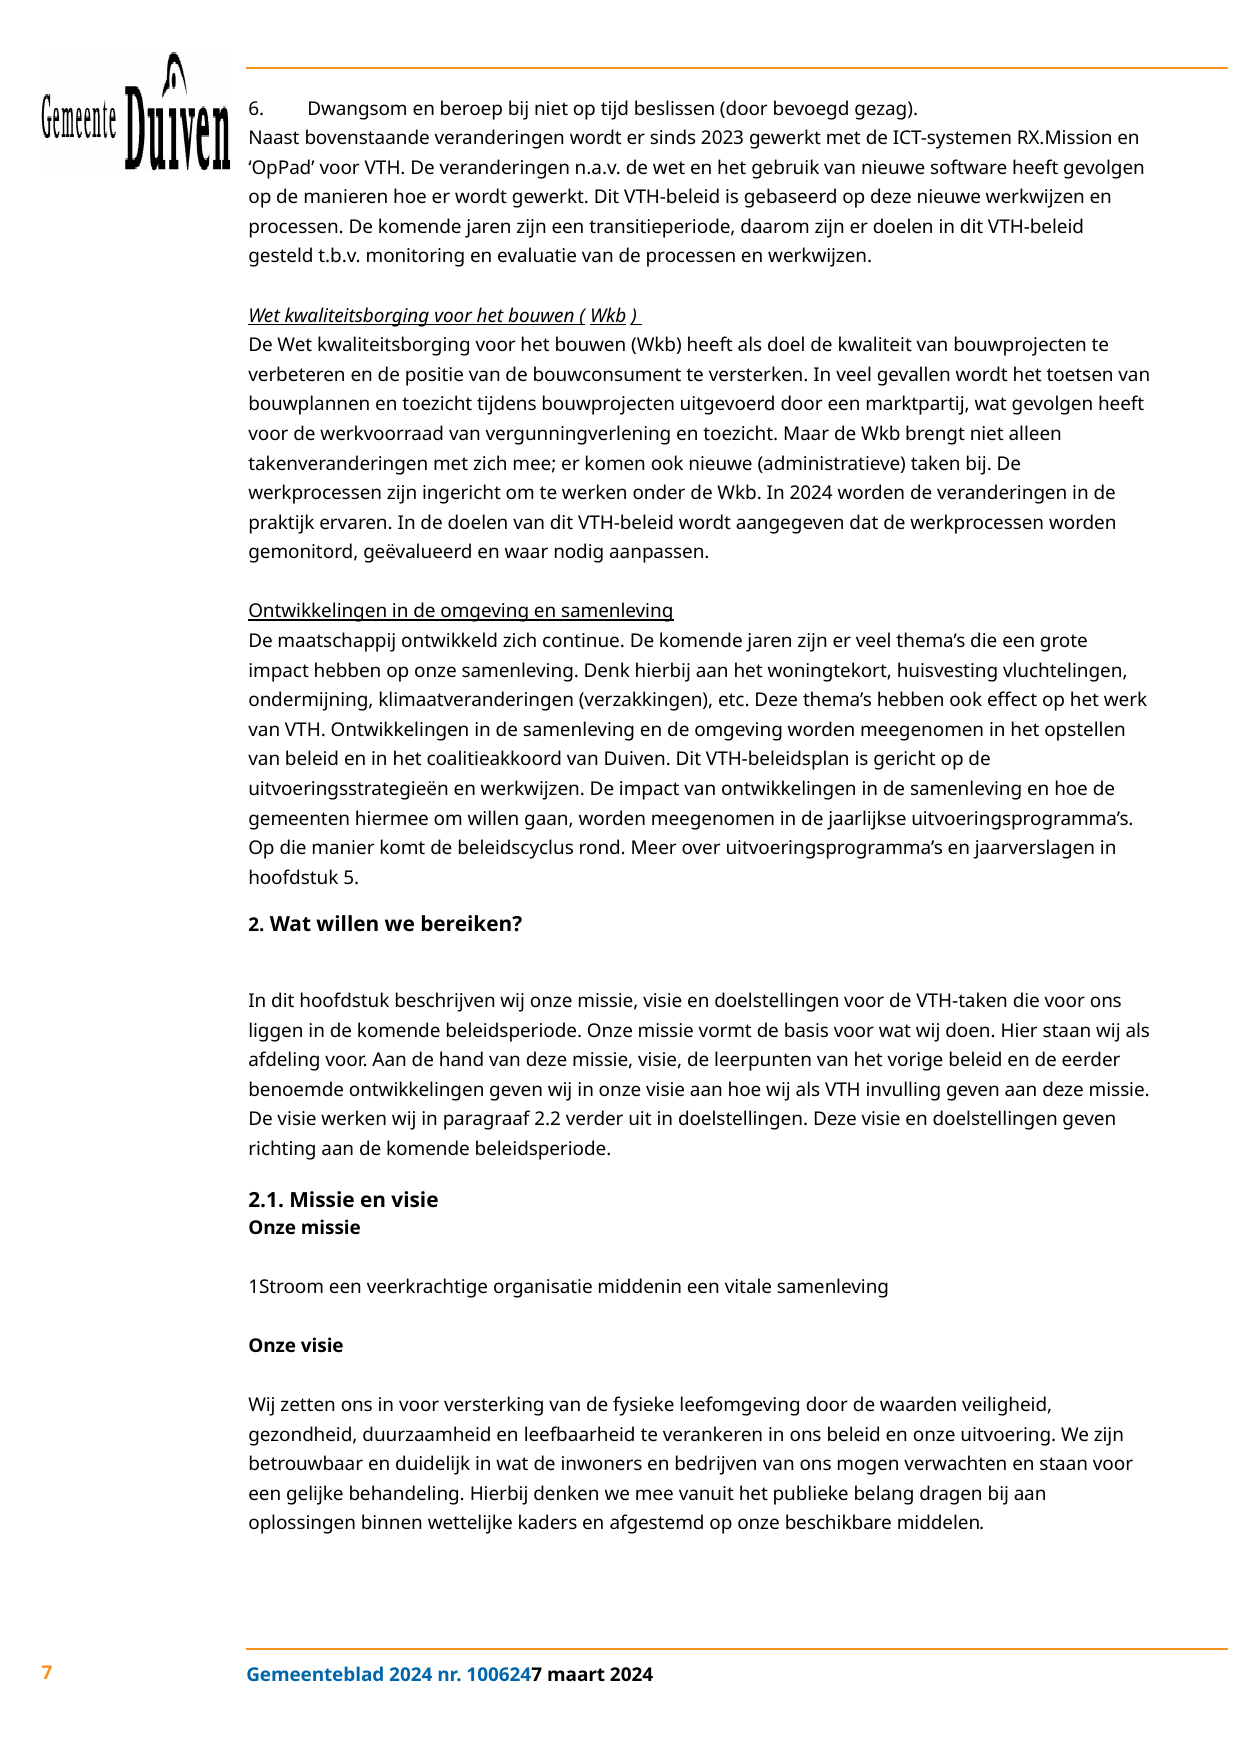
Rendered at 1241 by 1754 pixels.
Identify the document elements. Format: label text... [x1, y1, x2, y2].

text 2. Wat willen we bereiken? [248, 909, 1152, 938]
text De maatschappij ontwikkeld zich continue. De komende jaren zijn er veel thema’s die een grote impact hebben op onze samenleving. Denk hierbij aan het woningtekort, huisvesting vluchtelingen, ondermijning, klimaatveranderingen (verzakkingen), etc. Deze thema’s hebben ook effect op het werk van VTH. Ontwikkelingen in de samenleving en de omgeving worden meegenomen in het opstellen van beleid en in het coalitieakkoord van Duiven. Dit VTH-beleidsplan is gericht op de uitvoeringsstrategieën en werkwijzen. De impact van ontwikkelingen in de samenleving en hoe de gemeenten hiermee om willen gaan, worden meegenomen in de jaarlijkse uitvoeringsprogramma’s. Op die manier komt de beleidscyclus rond. Meer over uitvoeringsprogramma’s en jaarverslagen in hoofdstuk 5. [248, 627, 1152, 890]
text De Wet kwaliteitsborging voor het bouwen (Wkb) heeft als doel de kwaliteit van bouwprojecten te verbeteren en de positie van de bouwconsument te versterken. In veel gevallen wordt het toetsen van bouwplannen en toezicht tijdens bouwprojecten uitgevoerd door een marktpartij, wat gevolgen heeft voor de werkvoorraad van vergunningverlening en toezicht. Maar de Wkb brengt niet alleen takenveranderingen met zich mee; er komen ook nieuwe (administratieve) taken bij. De werkprocessen zijn ingericht om te werken onder de Wkb. In 2024 worden de veranderingen in de praktijk ervaren. In de doelen van dit VTH-beleid wordt aangegeven dat de werkprocessen worden gemonitord, geëvalueerd en waar nodig aanpassen. [248, 331, 1152, 564]
table_header Wij zetten ons in voor versterking van de fysieke leefomgeving door de waarden veiligheid, gezondheid, duurzaamheid en leefbaarheid te verankeren in ons beleid en onze uitvoering. We zijn betrouwbaar en duidelijk in wat de inwoners en bedrijven van ons mogen verwachten en staan voor een gelijke behandeling. Hierbij denken we mee vanuit het publieke belang dragen bij aan oplossingen binnen wettelijke kaders en afgestemd op onze beschikbare middelen. [248, 1391, 1152, 1535]
text In dit hoofdstuk beschrijven wij onze missie, visie en doelstellingen voor de VTH-taken die voor ons liggen in de komende beleidsperiode. Onze missie vormt de basis voor wat wij doen. Hier staan wij als afdeling voor. Aan de hand van deze missie, visie, de leerpunten van het vorige beleid en de eerder benoemde ontwikkelingen geven wij in onze visie aan hoe wij als VTH invulling geven aan deze missie. De visie werken wij in paragraaf 2.2 verder uit in doelstellingen. Deze visie en doelstellingen geven richting aan de komende beleidsperiode. [248, 987, 1152, 1161]
list Dwangsom en beroep bij niet op tijd beslissen (door bevoegd gezag). [248, 95, 1152, 121]
text Wet kwaliteitsborging voor het bouwen ( Wkb ) [248, 302, 1152, 328]
text 2.1. Missie en visie [248, 1186, 1152, 1214]
text Onze visie [248, 1332, 1152, 1358]
table_header 1Stroom een veerkrachtige organisatie middenin een vitale samenleving [248, 1273, 1152, 1299]
text Ontwikkelingen in de omgeving en samenleving [248, 598, 1152, 623]
picture [41, 47, 231, 172]
text Onze missie [248, 1214, 1152, 1240]
text Naast bovenstaande veranderingen wordt er sinds 2023 gewerkt met de ICT-systemen RX.Mission en ‘OpPad’ voor VTH. De veranderingen n.a.v. de wet en het gebruik van nieuwe software heeft gevolgen op de manieren hoe er wordt gewerkt. Dit VTH-beleid is gebaseerd op deze nieuwe werkwijzen en processen. De komende jaren zijn een transitieperiode, daarom zijn er doelen in dit VTH-beleid gesteld t.b.v. monitoring en evaluatie van de processen en werkwijzen. [248, 124, 1152, 268]
